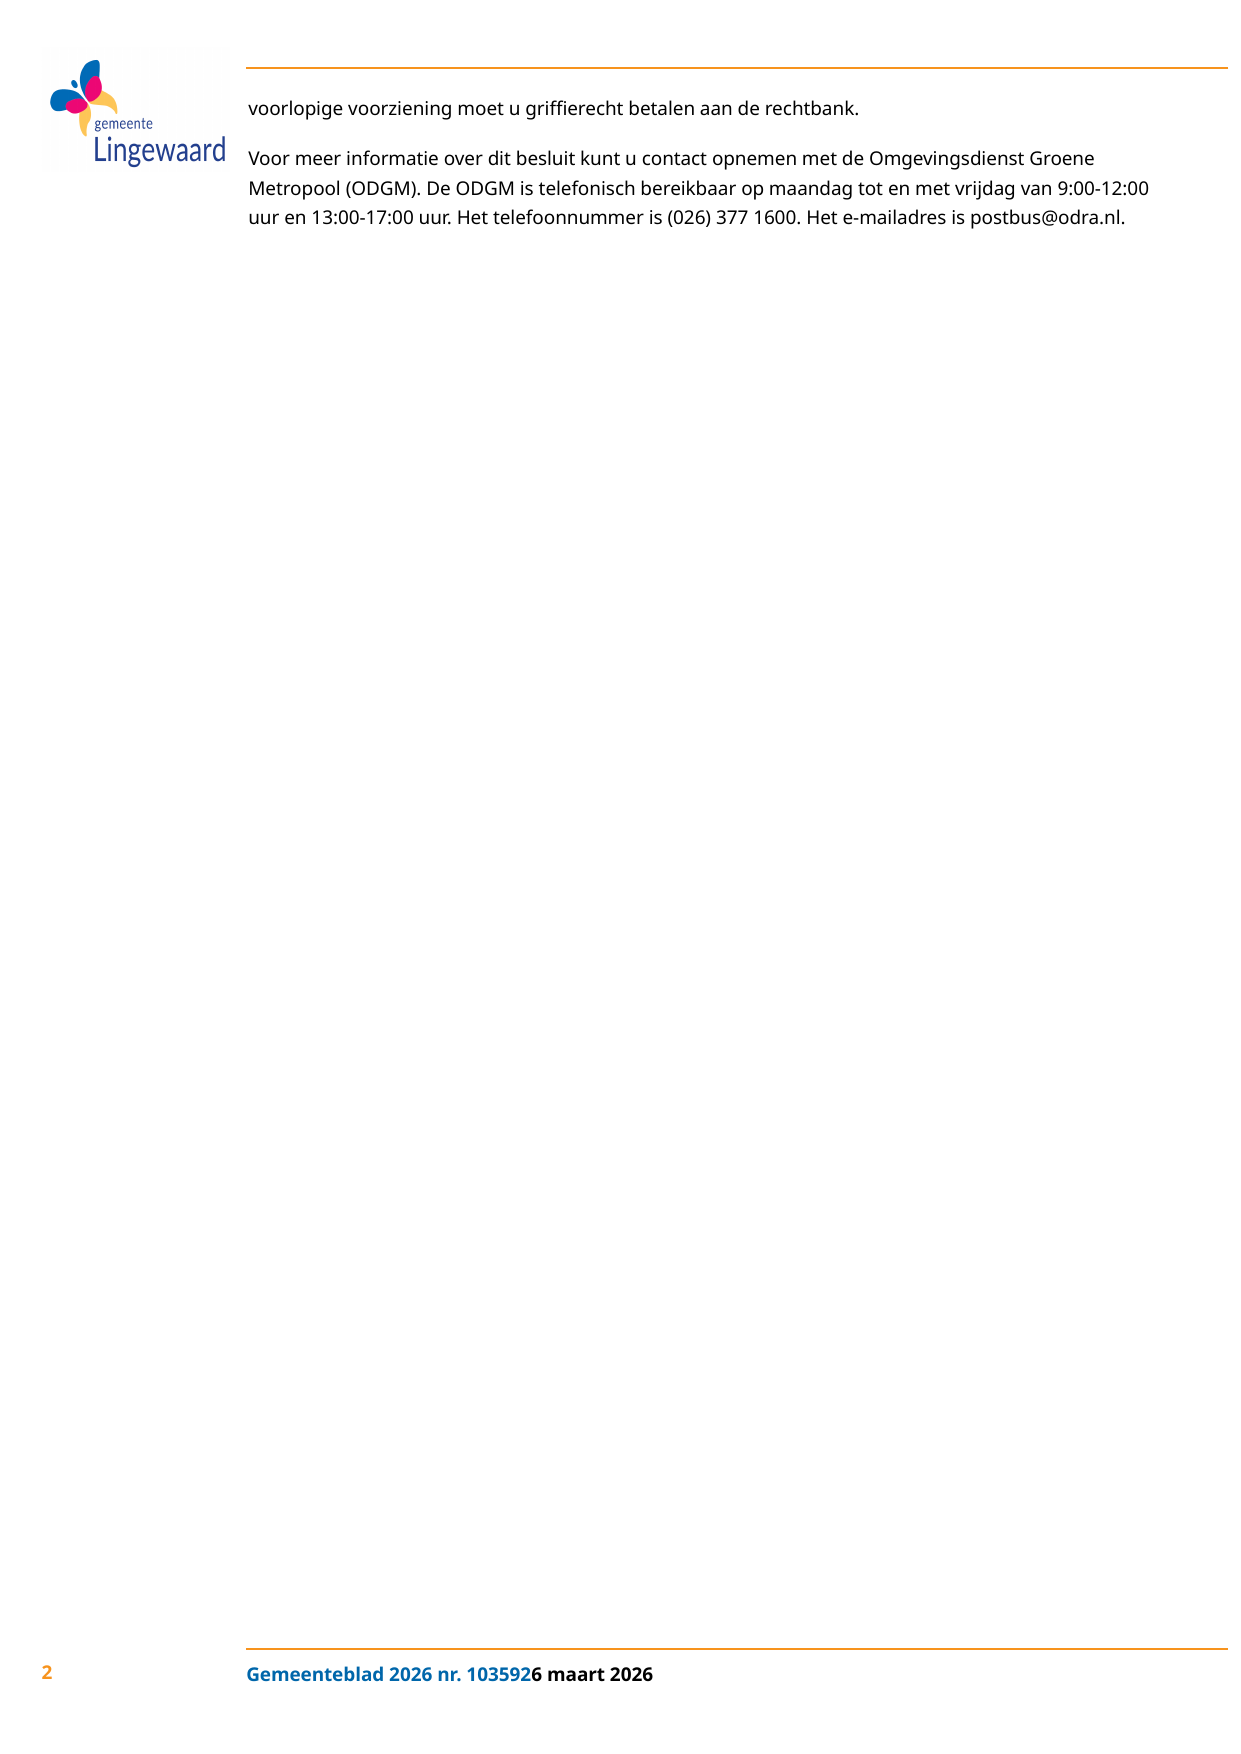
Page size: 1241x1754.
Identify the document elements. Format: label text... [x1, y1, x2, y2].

text Voor meer informatie over dit besluit kunt u contact opnemen met de Omgevingsdienst Groene Metropool (ODGM). De ODGM is telefonisch bereikbaar op maandag tot en met vrijdag van 9:00-12:00 uur en 13:00-17:00 uur. Het telefoonnummer is (026) 377 1600. Het e-mailadres is postbus@odra.nl. [248, 145, 1152, 230]
picture [41, 47, 231, 172]
text voorlopige voorziening moet u griffierecht betalen aan de rechtbank. [248, 95, 1152, 121]
